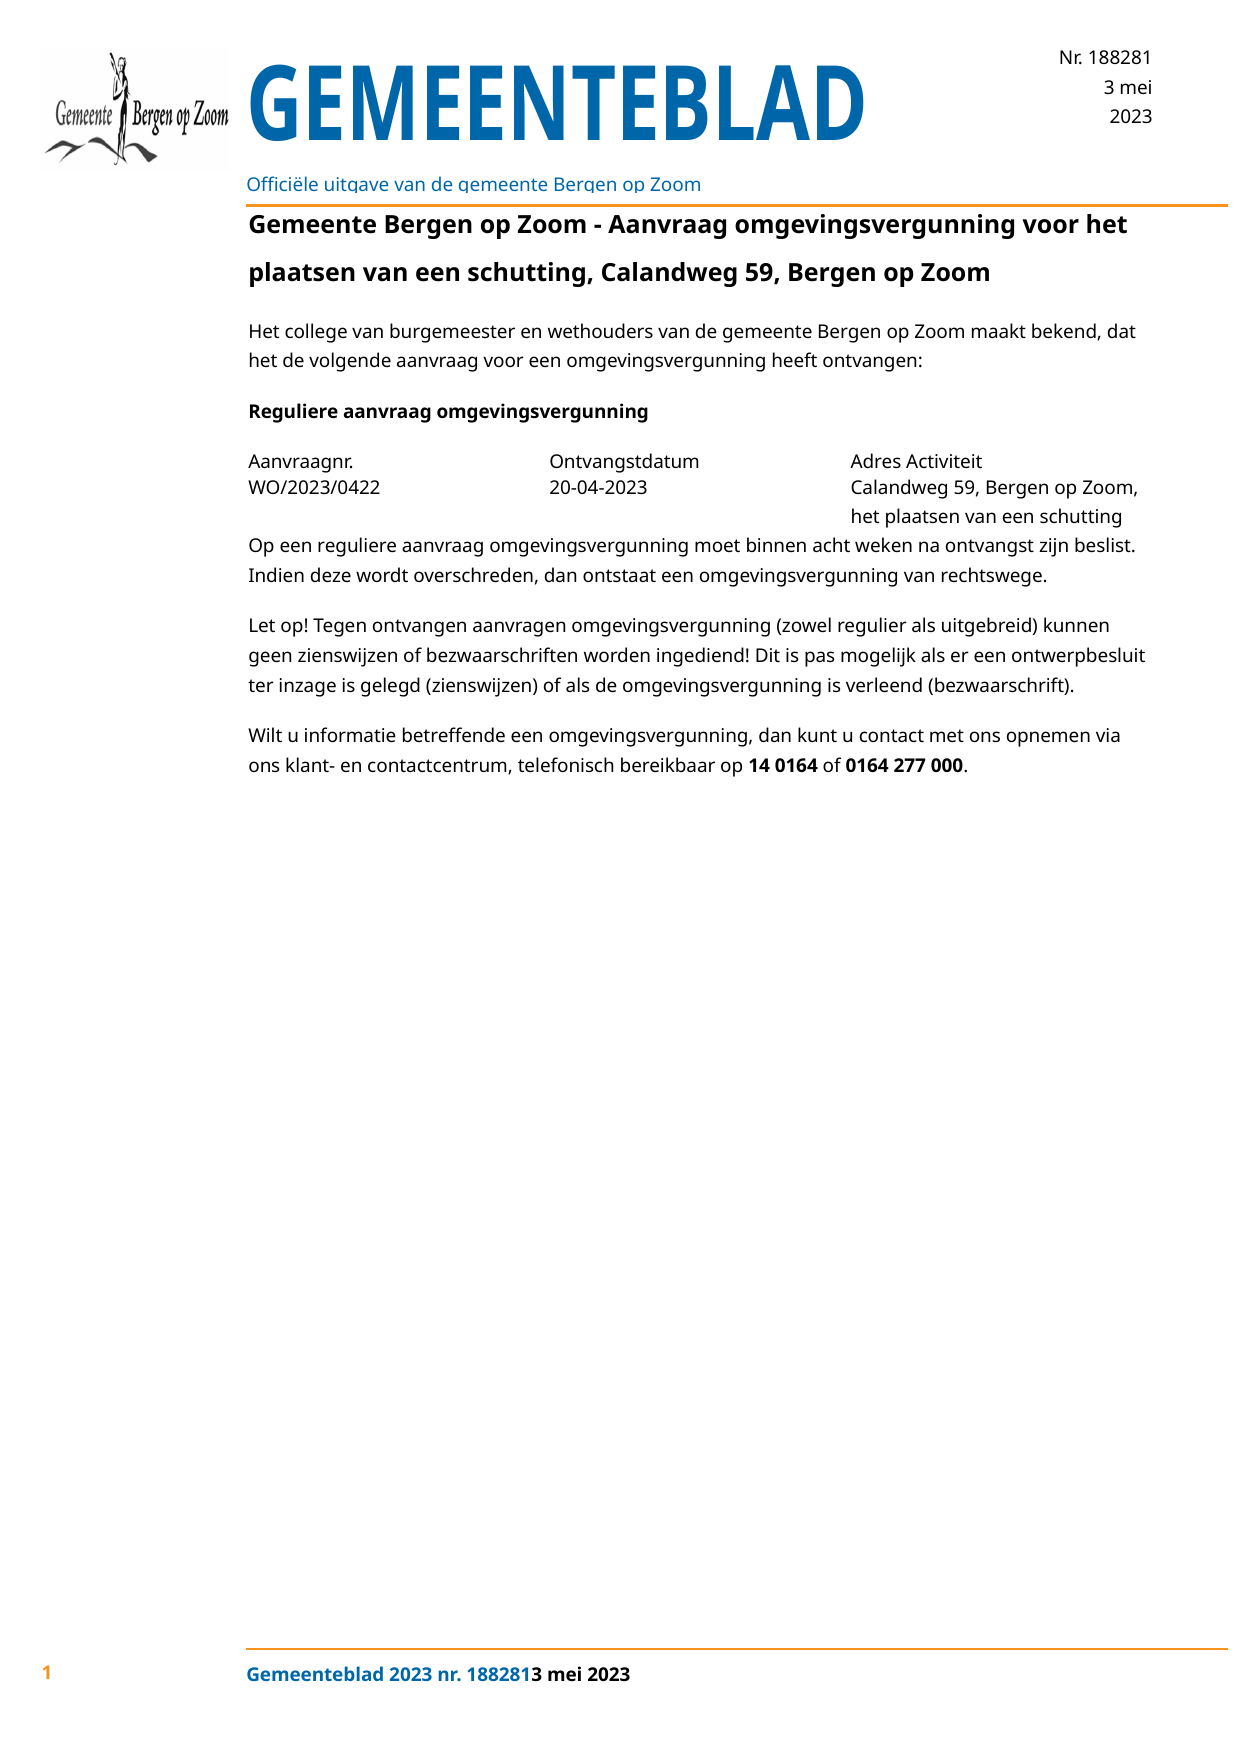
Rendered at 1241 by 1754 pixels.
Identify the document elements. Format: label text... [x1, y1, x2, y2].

text Let op! Tegen ontvangen aanvragen omgevingsvergunning (zowel regulier als uitgebreid) kunnen geen zienswijzen of bezwaarschriften worden ingediend! Dit is pas mogelijk als er een ontwerpbesluit ter inzage is gelegd (zienswijzen) of als de omgevingsvergunning is verleend (bezwaarschrift). [248, 613, 1152, 698]
text Gemeente Bergen op Zoom - Aanvraag omgevingsvergunning voor het plaatsen van een schutting, Calandweg 59, Bergen op Zoom [248, 207, 1152, 288]
table_cell Calandweg 59, Bergen op Zoom, het plaatsen van een schutting [850, 474, 1152, 529]
text Wilt u informatie betreffende een omgevingsvergunning, dan kunt u contact met ons opnemen via ons klant- en contactcentrum, telefonisch bereikbaar op 14 0164 of 0164 277 000. [248, 722, 1152, 778]
table_header Aanvraagnr. [248, 449, 549, 474]
text Het college van burgemeester en wethouders van de gemeente Bergen op Zoom maakt bekend, dat het de volgende aanvraag voor een omgevingsvergunning heeft ontvangen: [248, 318, 1152, 373]
text Op een reguliere aanvraag omgevingsvergunning moet binnen acht weken na ontvangst zijn beslist. Indien deze wordt overschreden, dan ontstaat een omgevingsvergunning van rechtswege. [248, 533, 1152, 588]
table_cell 20-04-2023 [549, 474, 850, 529]
picture [41, 47, 231, 172]
table_cell WO/2023/0422 [248, 474, 549, 529]
table_header Adres Activiteit [850, 449, 1152, 474]
text Reguliere aanvraag omgevingsvergunning [248, 398, 1152, 424]
table_header Ontvangstdatum [549, 449, 850, 474]
